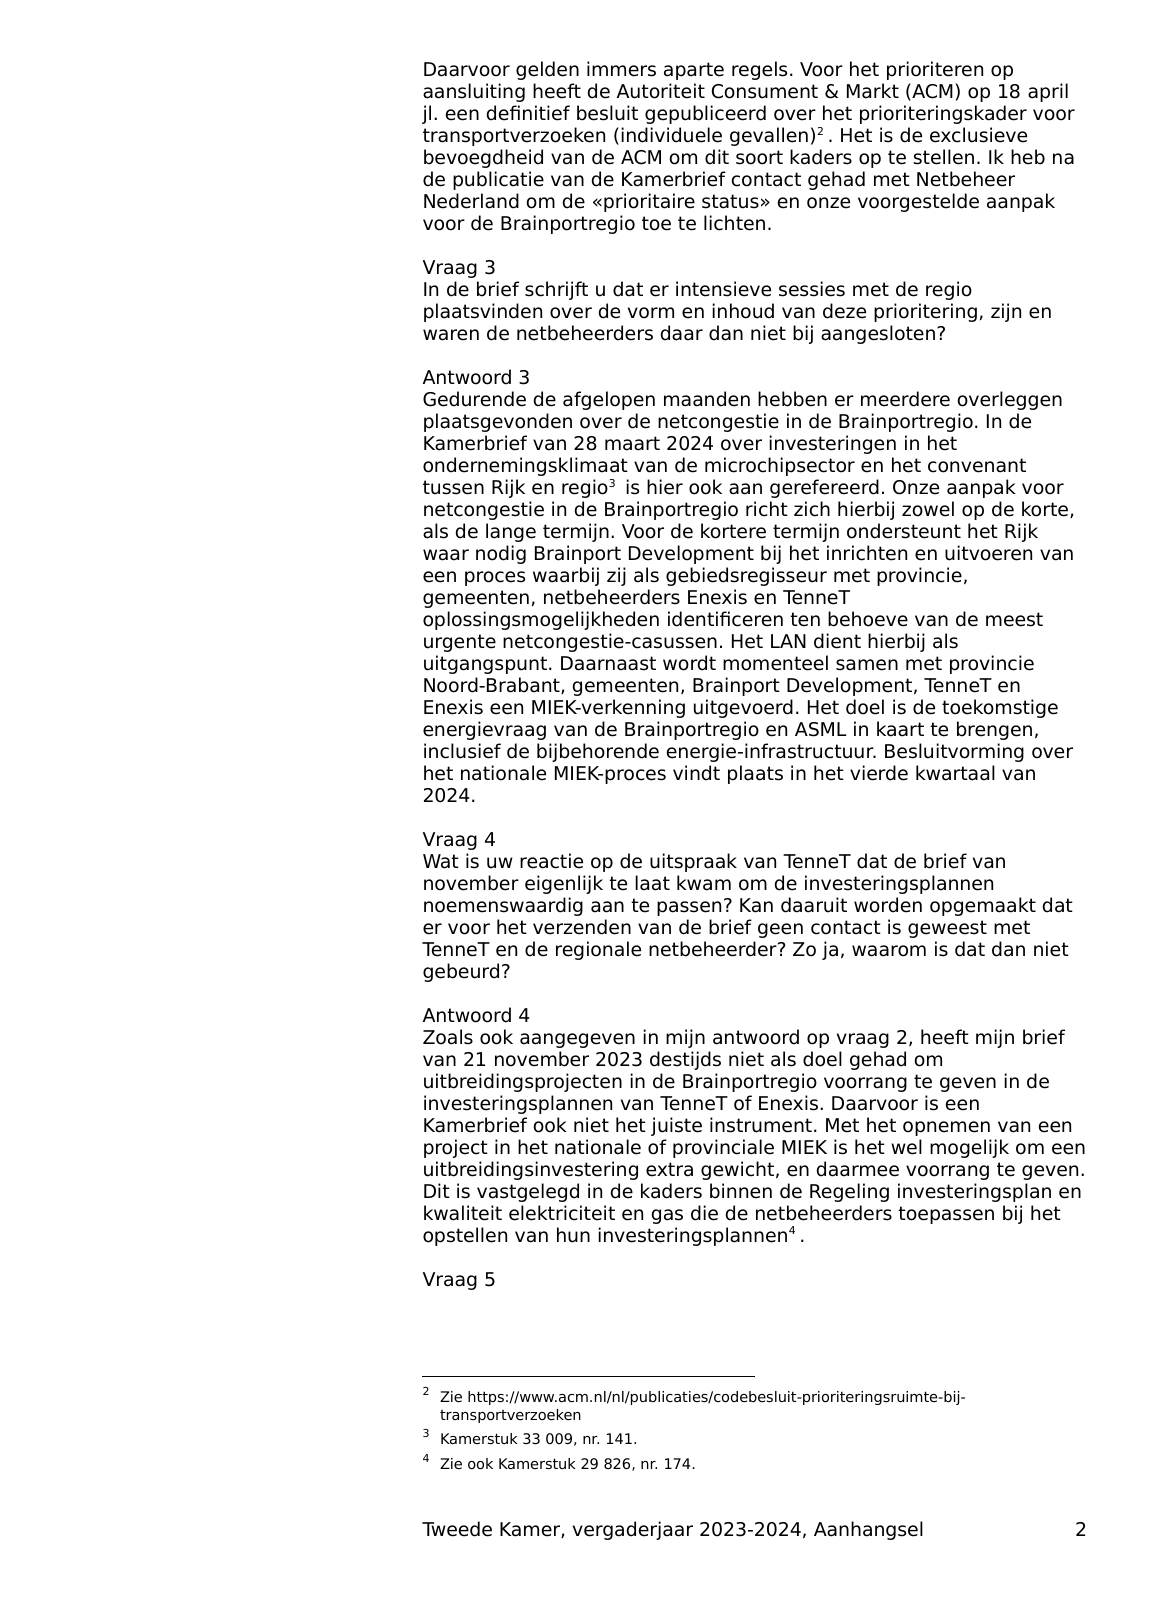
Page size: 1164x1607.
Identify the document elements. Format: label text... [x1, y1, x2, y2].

text Vraag 3 [422, 257, 1087, 279]
text Wat is uw reactie op de uitspraak van TenneT dat de brief van november eigenlijk te laat kwam om de investeringsplannen noemenswaardig aan te passen? Kan daaruit worden opgemaakt dat er voor het verzenden van de brief geen contact is geweest met TenneT en de regionale netbeheerder? Zo ja, waarom is dat dan niet gebeurd? [422, 851, 1087, 983]
text In de brief schrijft u dat er intensieve sessies met de regio plaatsvinden over de vorm en inhoud van deze prioritering, zijn en waren de netbeheerders daar dan niet bij aangesloten? [422, 279, 1087, 345]
text Zie https://www.acm.nl/nl/publicaties/codebesluit-prioriteringsruimte-bij-transportverzoeken [422, 1385, 1087, 1424]
text Antwoord 4 [422, 1005, 1087, 1027]
text Gedurende de afgelopen maanden hebben er meerdere overleggen plaatsgevonden over de netcongestie in de Brainportregio. In de Kamerbrief van 28 maart 2024 over investeringen in het ondernemingsklimaat van de microchipsector en het convenant tussen Rijk en regio is hier ook aan gerefereerd. Onze aanpak voor netcongestie in de Brainportregio richt zich hierbij zowel op de korte, als de lange termijn. Voor de kortere termijn ondersteunt het Rijk waar nodig Brainport Development bij het inrichten en uitvoeren van een proces waarbij zij als gebiedsregisseur met provincie, gemeenten, netbeheerders Enexis en TenneT oplossingsmogelijkheden identificeren ten behoeve van de meest urgente netcongestie-casussen. Het LAN dient hierbij als uitgangspunt. Daarnaast wordt momenteel samen met provincie Noord-Brabant, gemeenten, Brainport Development, TenneT en Enexis een MIEK-verkenning uitgevoerd. Het doel is de toekomstige energievraag van de Brainportregio en ASML in kaart te brengen, inclusief de bijbehorende energie-infrastructuur. Besluitvorming over het nationale MIEK-proces vindt plaats in het vierde kwartaal van 2024. [422, 389, 1087, 807]
text Antwoord 3 [422, 367, 1087, 389]
text Zoals ook aangegeven in mijn antwoord op vraag 2, heeft mijn brief van 21 november 2023 destijds niet als doel gehad om uitbreidingsprojecten in de Brainportregio voorrang te geven in de investeringsplannen van TenneT of Enexis. Daarvoor is een Kamerbrief ook niet het juiste instrument. Met het opnemen van een project in het nationale of provinciale MIEK is het wel mogelijk om een uitbreidingsinvestering extra gewicht, en daarmee voorrang te geven. Dit is vastgelegd in de kaders binnen de Regeling investeringsplan en kwaliteit elektriciteit en gas die de netbeheerders toepassen bij het opstellen van hun investeringsplannen. [422, 1027, 1087, 1247]
text Vraag 5 [422, 1269, 1087, 1291]
text Daarvoor gelden immers aparte regels. Voor het prioriteren op aansluiting heeft de Autoriteit Consument & Markt (ACM) op 18 april jl. een definitief besluit gepubliceerd over het prioriteringskader voor transportverzoeken (individuele gevallen). Het is de exclusieve bevoegdheid van de ACM om dit soort kaders op te stellen. Ik heb na de publicatie van de Kamerbrief contact gehad met Netbeheer Nederland om de «prioritaire status» en onze voorgestelde aanpak voor de Brainportregio toe te lichten. [422, 59, 1087, 235]
text Zie ook Kamerstuk 29 826, nr. 174. [422, 1452, 1087, 1474]
text Kamerstuk 33 009, nr. 141. [422, 1427, 1087, 1449]
text Vraag 4 [422, 829, 1087, 851]
